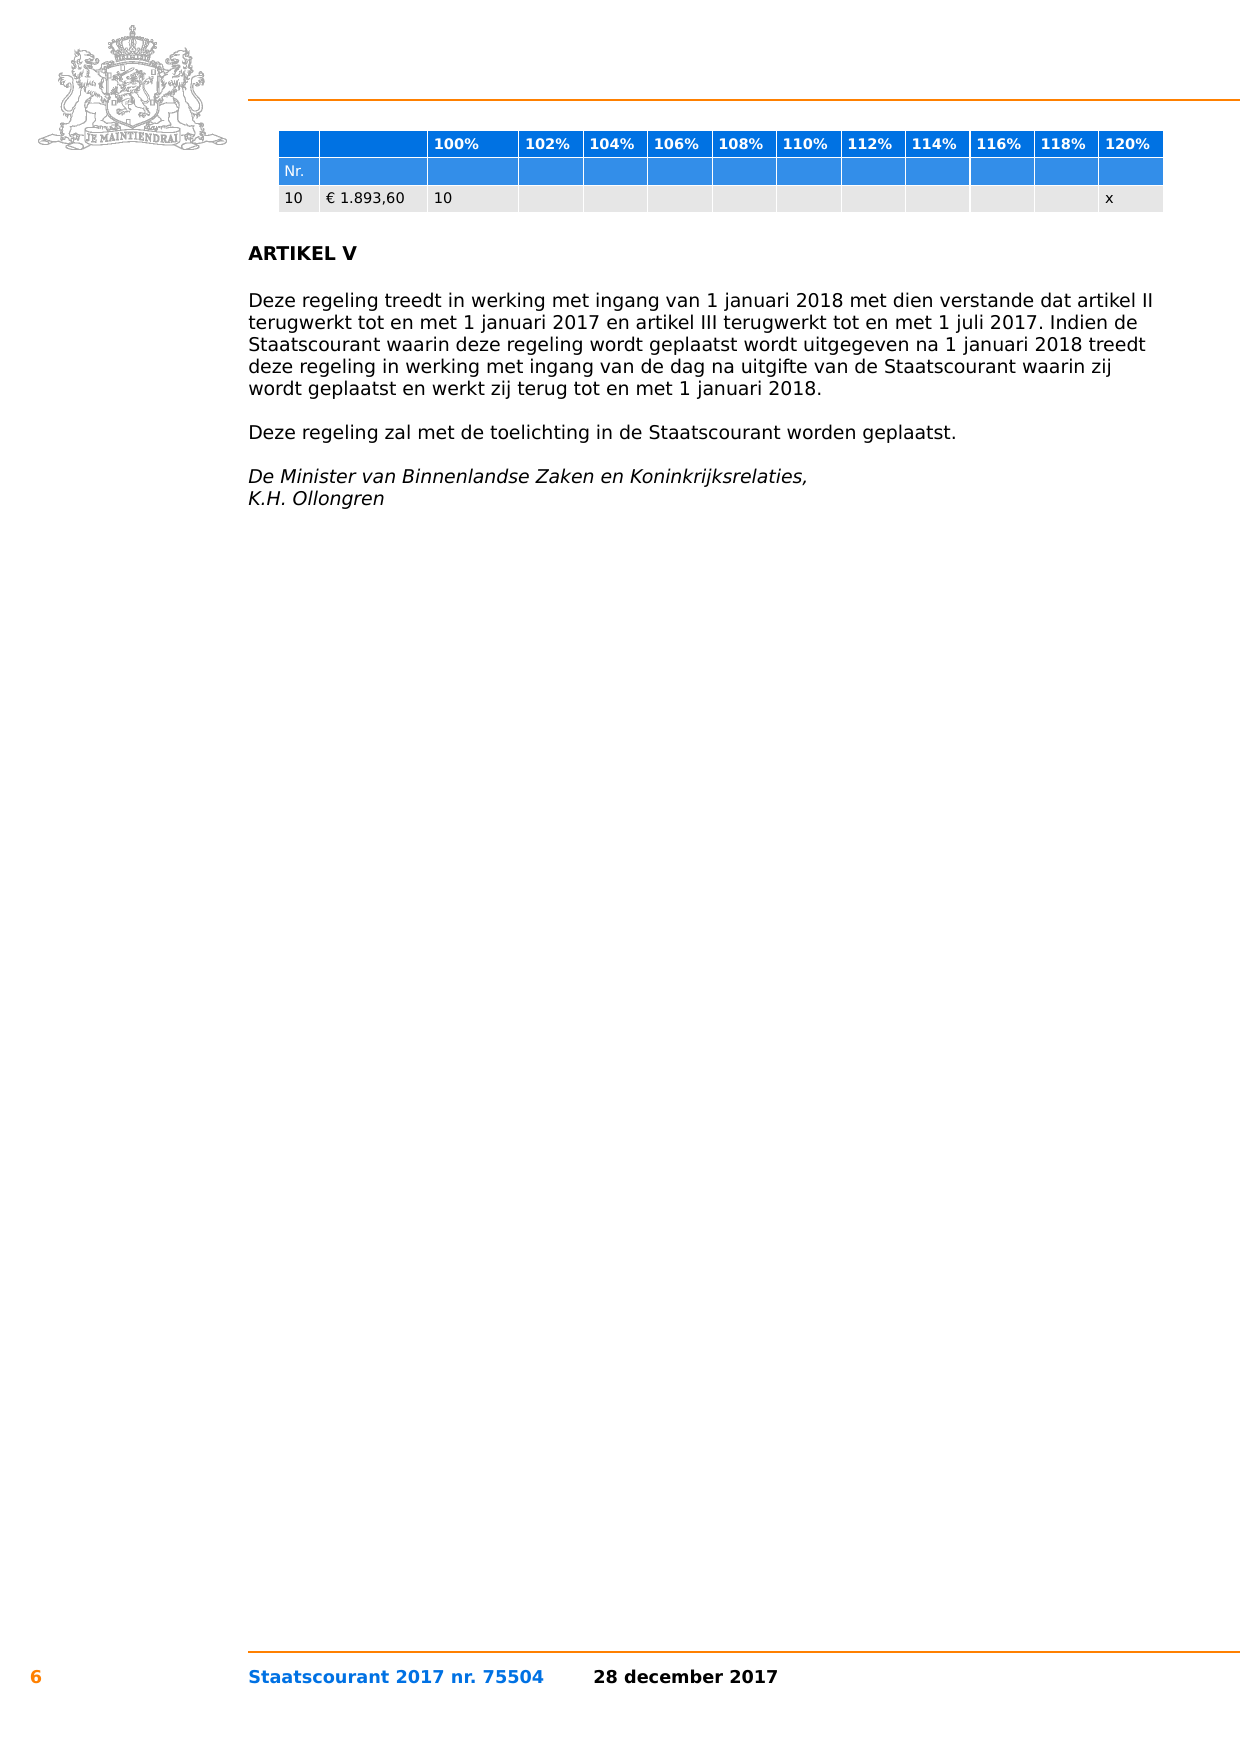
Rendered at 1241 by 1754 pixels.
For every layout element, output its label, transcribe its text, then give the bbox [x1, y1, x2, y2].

table_cell [428, 158, 518, 185]
table_header 112% [842, 131, 905, 157]
table_cell [906, 158, 969, 185]
table_cell [519, 158, 583, 185]
text De Minister van Binnenlandse Zaken en Koninkrijksrelaties, K.H. Ollongren [248, 466, 1163, 510]
table_header 116% [971, 131, 1034, 157]
table_cell 10 [279, 186, 319, 212]
table_header 100% [428, 131, 518, 157]
table_cell € 1.893,60 [320, 186, 427, 212]
table_cell [713, 158, 776, 185]
table_cell [519, 186, 583, 212]
table_cell [1035, 158, 1098, 185]
table_cell 10 [428, 186, 518, 212]
table_header 120% [1099, 131, 1163, 157]
table_cell [777, 158, 841, 185]
picture [38, 25, 227, 150]
table_cell [584, 158, 647, 185]
table_cell [713, 186, 776, 212]
table_cell [648, 186, 712, 212]
table_cell [584, 186, 647, 212]
table_cell [320, 158, 427, 185]
table_header [279, 131, 319, 157]
table_header 106% [648, 131, 712, 157]
table_cell [777, 186, 841, 212]
table_cell [906, 186, 969, 212]
table_header 102% [519, 131, 583, 157]
text Deze regeling zal met de toelichting in de Staatscourant worden geplaatst. [248, 422, 1163, 444]
table_cell [1099, 158, 1163, 185]
subtitle ARTIKEL V [248, 243, 1163, 265]
table_header 108% [713, 131, 776, 157]
table_cell [1035, 186, 1098, 212]
table_header 118% [1035, 131, 1098, 157]
text Deze regeling treedt in werking met ingang van 1 januari 2018 met dien verstande dat artikel II terugwerkt tot en met 1 januari 2017 en artikel III terugwerkt tot en met 1 juli 2017. Indien de Staatscourant waarin deze regeling wordt geplaatst wordt uitgegeven na 1 januari 2018 treedt deze regeling in werking met ingang van de dag na uitgifte van de Staatscourant waarin zij wordt geplaatst en werkt zij terug tot en met 1 januari 2018. [248, 290, 1163, 400]
table_cell [648, 158, 712, 185]
table_header 114% [906, 131, 969, 157]
table_cell [971, 158, 1034, 185]
table_cell [971, 186, 1034, 212]
table_cell [842, 158, 905, 185]
table_header 104% [584, 131, 647, 157]
table_header [320, 131, 427, 157]
table_cell [842, 186, 905, 212]
table_cell Nr. [279, 158, 319, 185]
table_header 110% [777, 131, 841, 157]
table_cell x [1099, 186, 1163, 212]
